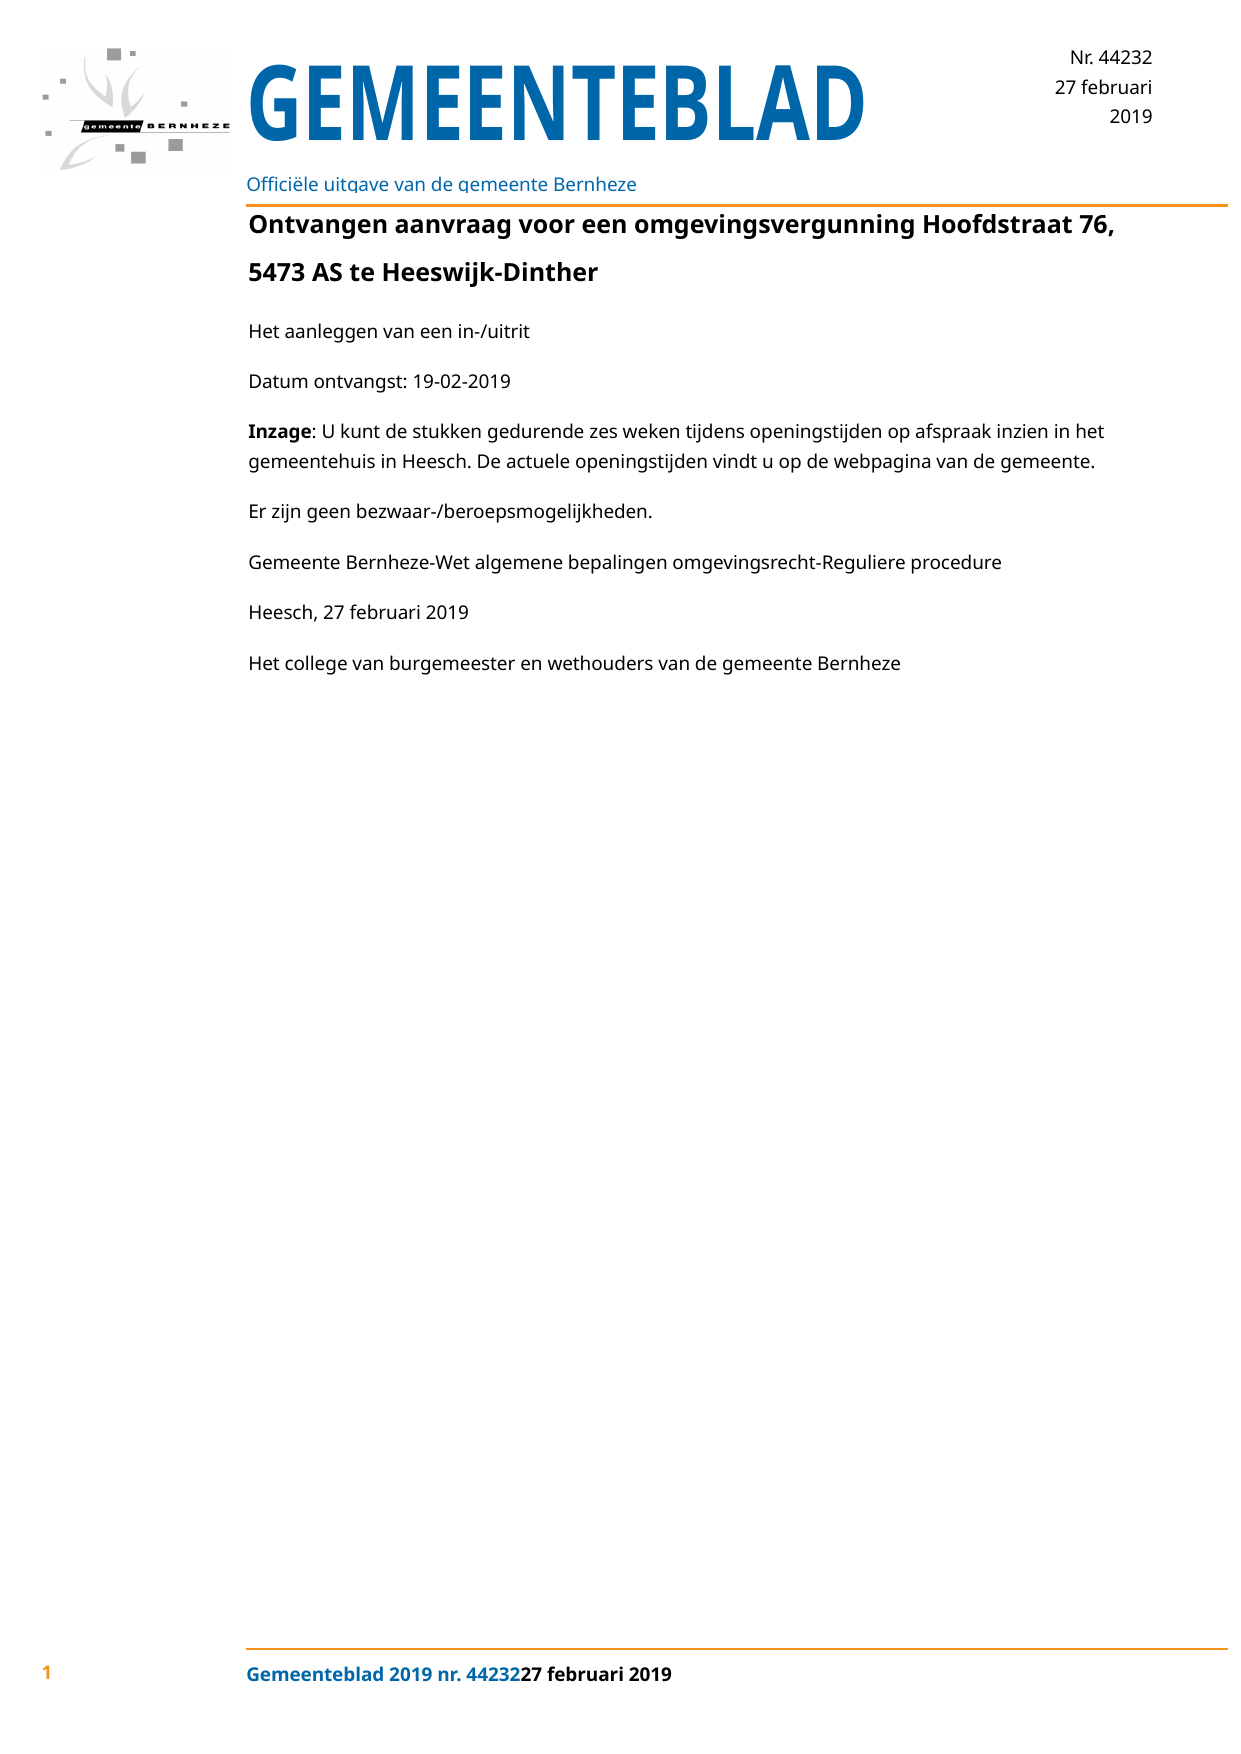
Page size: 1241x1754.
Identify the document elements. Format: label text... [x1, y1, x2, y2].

text Het aanleggen van een in-/uitrit [248, 318, 1152, 344]
text Gemeente Bernheze-Wet algemene bepalingen omgevingsrecht-Reguliere procedure [248, 549, 1152, 575]
text Heesch, 27 februari 2019 [248, 599, 1152, 625]
text Inzage: U kunt de stukken gedurende zes weken tijdens openingstijden op afspraak inzien in het gemeentehuis in Heesch. De actuele openingstijden vindt u op de webpagina van de gemeente. [248, 419, 1152, 474]
text Datum ontvangst: 19-02-2019 [248, 368, 1152, 394]
text Er zijn geen bezwaar-/beroepsmogelijkheden. [248, 499, 1152, 524]
text Ontvangen aanvraag voor een omgevingsvergunning Hoofdstraat 76, 5473 AS te Heeswijk-Dinther [248, 207, 1152, 288]
text Het college van burgemeester en wethouders van de gemeente Bernheze [248, 650, 1152, 676]
picture [41, 47, 231, 172]
